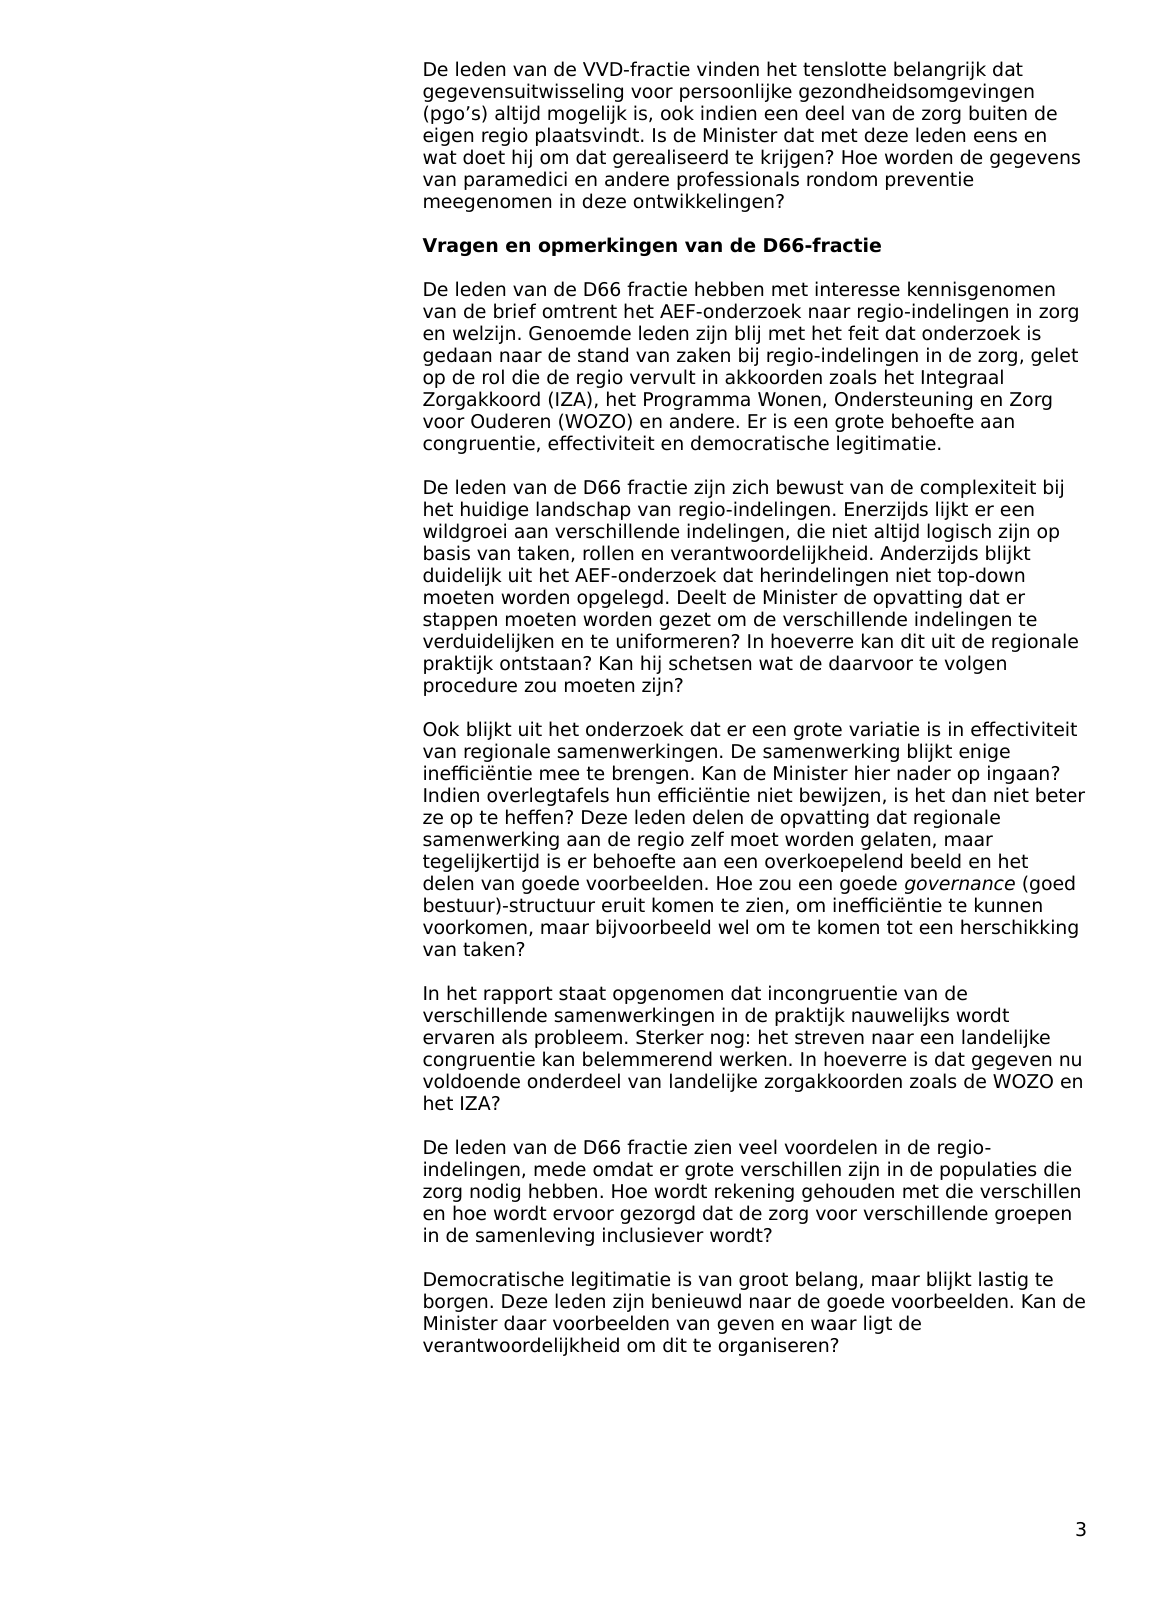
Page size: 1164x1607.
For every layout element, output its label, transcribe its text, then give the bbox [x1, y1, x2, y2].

text De leden van de D66 fractie zien veel voordelen in de regio-indelingen, mede omdat er grote verschillen zijn in de populaties die zorg nodig hebben. Hoe wordt rekening gehouden met die verschillen en hoe wordt ervoor gezorgd dat de zorg voor verschillende groepen in de samenleving inclusiever wordt? [422, 1137, 1087, 1247]
text In het rapport staat opgenomen dat incongruentie van de verschillende samenwerkingen in de praktijk nauwelijks wordt ervaren als probleem. Sterker nog: het streven naar een landelijke congruentie kan belemmerend werken. In hoeverre is dat gegeven nu voldoende onderdeel van landelijke zorgakkoorden zoals de WOZO en het IZA? [422, 983, 1087, 1115]
text De leden van de VVD-fractie vinden het tenslotte belangrijk dat gegevensuitwisseling voor persoonlijke gezondheidsomgevingen (pgo’s) altijd mogelijk is, ook indien een deel van de zorg buiten de eigen regio plaatsvindt. Is de Minister dat met deze leden eens en wat doet hij om dat gerealiseerd te krijgen? Hoe worden de gegevens van paramedici en andere professionals rondom preventie meegenomen in deze ontwikkelingen? [422, 59, 1087, 213]
text De leden van de D66 fractie hebben met interesse kennisgenomen van de brief omtrent het AEF-onderzoek naar regio-indelingen in zorg en welzijn. Genoemde leden zijn blij met het feit dat onderzoek is gedaan naar de stand van zaken bij regio-indelingen in de zorg, gelet op de rol die de regio vervult in akkoorden zoals het Integraal Zorgakkoord (IZA), het Programma Wonen, Ondersteuning en Zorg voor Ouderen (WOZO) en andere. Er is een grote behoefte aan congruentie, effectiviteit en democratische legitimatie. [422, 279, 1087, 455]
text Democratische legitimatie is van groot belang, maar blijkt lastig te borgen. Deze leden zijn benieuwd naar de goede voorbeelden. Kan de Minister daar voorbeelden van geven en waar ligt de verantwoordelijkheid om dit te organiseren? [422, 1269, 1087, 1357]
text Ook blijkt uit het onderzoek dat er een grote variatie is in effectiviteit van regionale samenwerkingen. De samenwerking blijkt enige inefficiëntie mee te brengen. Kan de Minister hier nader op ingaan? Indien overlegtafels hun efficiëntie niet bewijzen, is het dan niet beter ze op te heffen? Deze leden delen de opvatting dat regionale samenwerking aan de regio zelf moet worden gelaten, maar tegelijkertijd is er behoefte aan een overkoepelend beeld en het delen van goede voorbeelden. Hoe zou een goede governance (goed bestuur)-structuur eruit komen te zien, om inefficiëntie te kunnen voorkomen, maar bijvoorbeeld wel om te komen tot een herschikking van taken? [422, 719, 1087, 961]
text De leden van de D66 fractie zijn zich bewust van de complexiteit bij het huidige landschap van regio-indelingen. Enerzijds lijkt er een wildgroei aan verschillende indelingen, die niet altijd logisch zijn op basis van taken, rollen en verantwoordelijkheid. Anderzijds blijkt duidelijk uit het AEF-onderzoek dat herindelingen niet top-down moeten worden opgelegd. Deelt de Minister de opvatting dat er stappen moeten worden gezet om de verschillende indelingen te verduidelijken en te uniformeren? In hoeverre kan dit uit de regionale praktijk ontstaan? Kan hij schetsen wat de daarvoor te volgen procedure zou moeten zijn? [422, 477, 1087, 697]
subtitle Vragen en opmerkingen van de D66-fractie [422, 235, 1087, 257]
